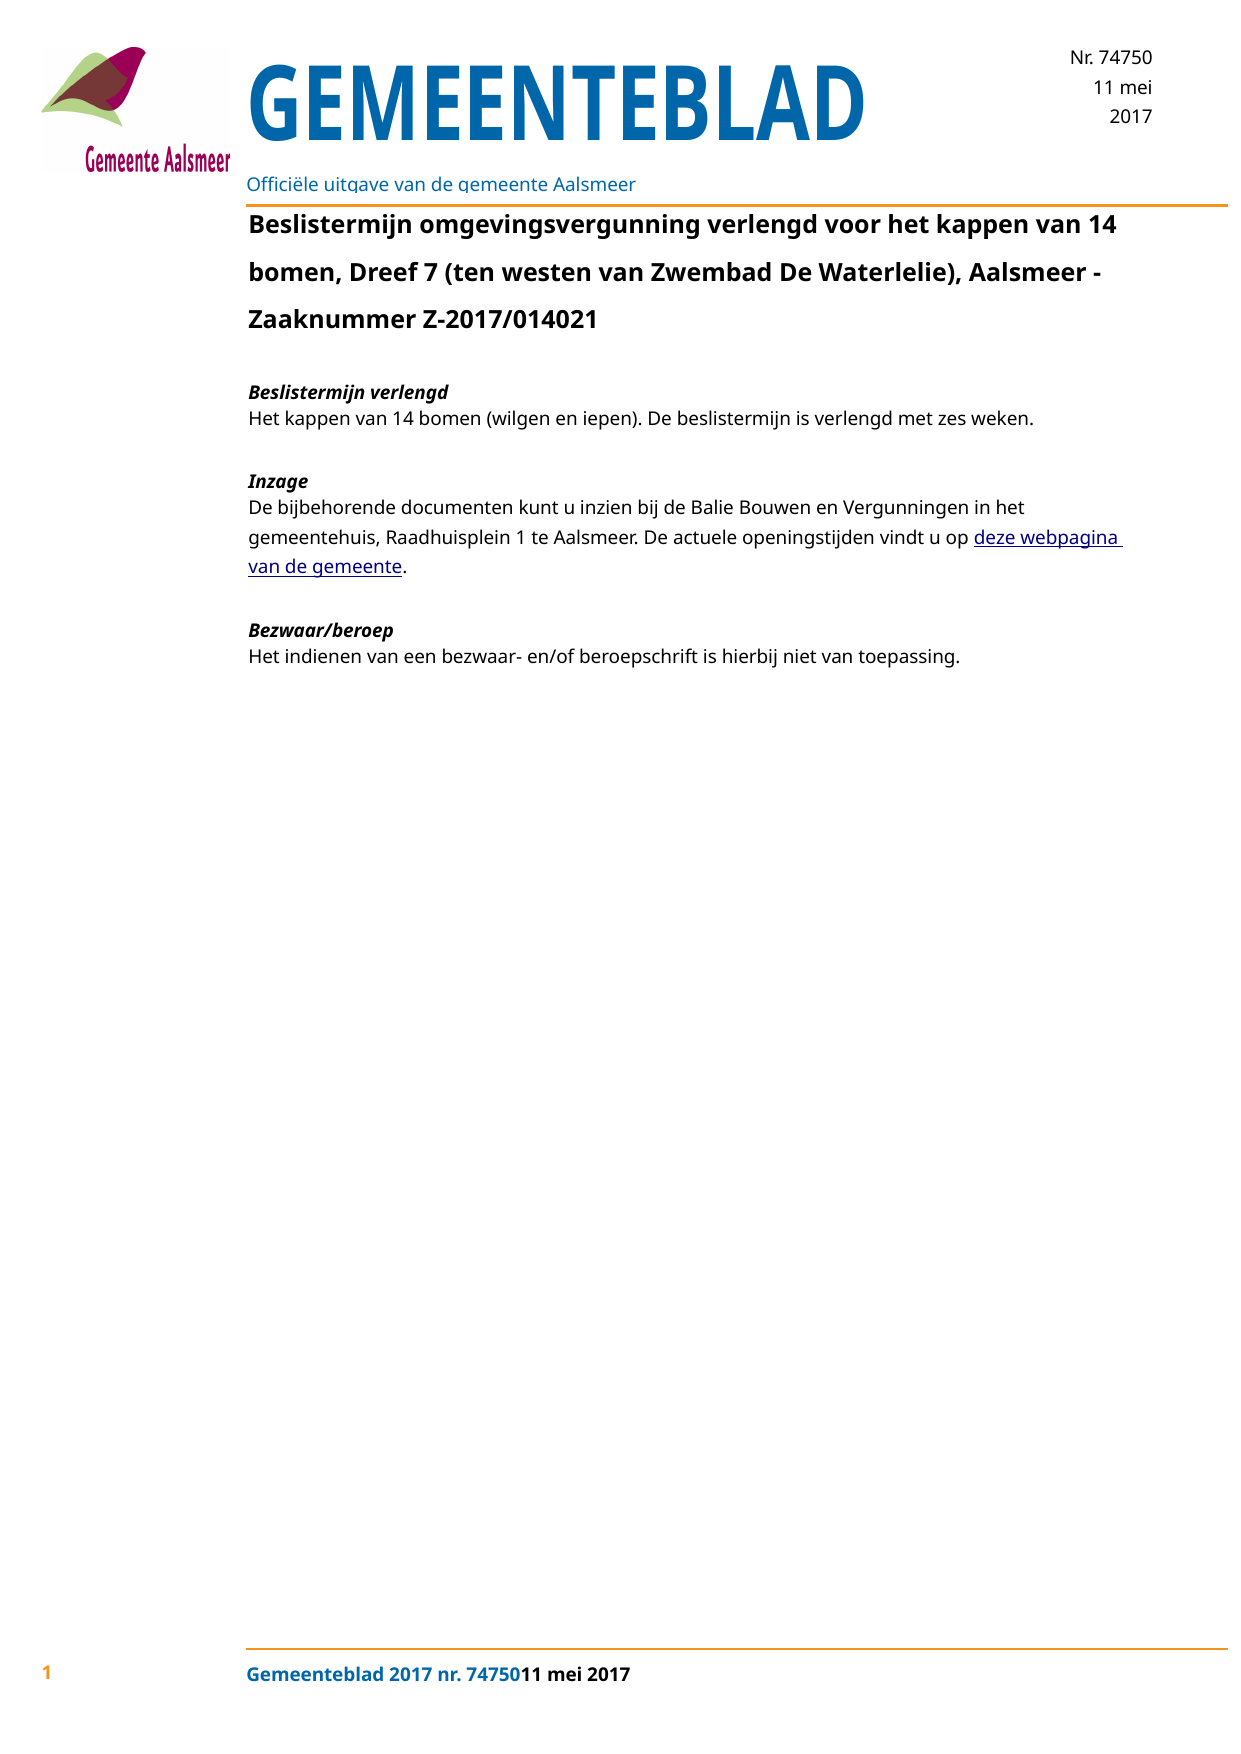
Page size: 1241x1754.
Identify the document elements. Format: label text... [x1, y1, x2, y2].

text Bezwaar/beroep [248, 618, 1152, 643]
text Het kappen van 14 bomen (wilgen en iepen). De beslistermijn is verlengd met zes weken. [248, 405, 1152, 431]
text Beslistermijn verlengd [248, 379, 1152, 405]
text De bijbehorende documenten kunt u inzien bij de Balie Bouwen en Vergunningen in het gemeentehuis, Raadhuisplein 1 te Aalsmeer. De actuele openingstijden vindt u op deze webpagina van de gemeente. [248, 494, 1152, 579]
text Het indienen van een bezwaar- en/of beroepschrift is hierbij niet van toepassing. [248, 643, 1152, 669]
text Inzage [248, 469, 1152, 494]
picture [41, 47, 231, 172]
text Beslistermijn omgevingsvergunning verlengd voor het kappen van 14 bomen, Dreef 7 (ten westen van Zwembad De Waterlelie), Aalsmeer - Zaaknummer Z-2017/014021 [248, 207, 1152, 336]
